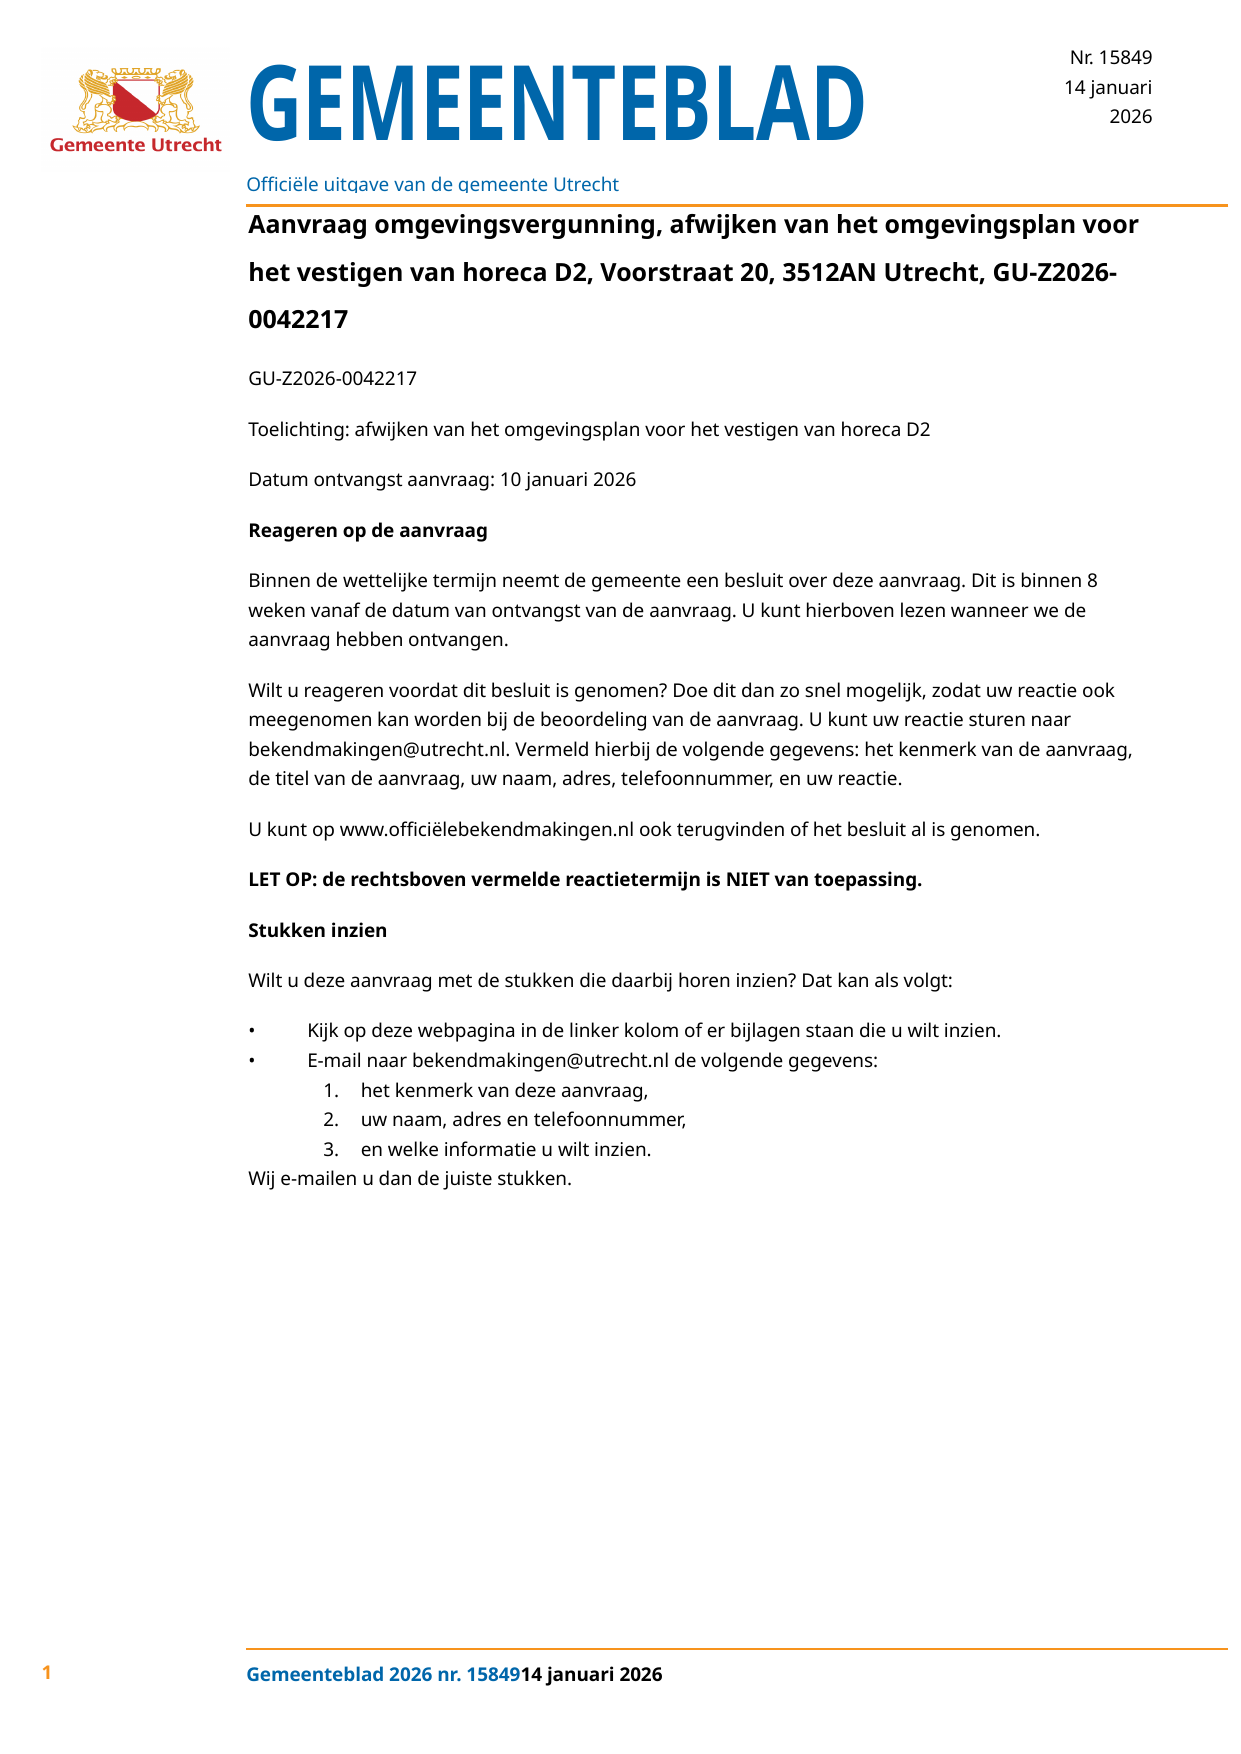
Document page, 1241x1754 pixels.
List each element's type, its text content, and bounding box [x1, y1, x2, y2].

text Wilt u reageren voordat dit besluit is genomen? Doe dit dan zo snel mogelijk, zodat uw reactie ook meegenomen kan worden bij de beoordeling van de aanvraag. U kunt uw reactie sturen naar bekendmakingen@utrecht.nl. Vermeld hierbij de volgende gegevens: het kenmerk van de aanvraag, de titel van de aanvraag, uw naam, adres, telefoonnummer, en uw reactie. [248, 677, 1152, 791]
text Binnen de wettelijke termijn neemt de gemeente een besluit over deze aanvraag. Dit is binnen 8 weken vanaf de datum van ontvangst van de aanvraag. U kunt hierboven lezen wanneer we de aanvraag hebben ontvangen. [248, 567, 1152, 652]
text Toelichting: afwijken van het omgevingsplan voor het vestigen van horeca D2 [248, 416, 1152, 442]
list Kijk op deze webpagina in de linker kolom of er bijlagen staan die u wilt inzien. [248, 1018, 1152, 1043]
list en welke informatie u wilt inzien. [323, 1136, 1152, 1162]
text Wilt u deze aanvraag met de stukken die daarbij horen inzien? Dat kan als volgt: [248, 967, 1152, 993]
picture [41, 47, 231, 172]
list het kenmerk van deze aanvraag, [323, 1077, 1152, 1102]
text Aanvraag omgevingsvergunning, afwijken van het omgevingsplan voor het vestigen van horeca D2, Voorstraat 20, 3512AN Utrecht, GU-Z2026-0042217 [248, 207, 1152, 336]
text GU-Z2026-0042217 [248, 366, 1152, 391]
text LET OP: de rechtsboven vermelde reactietermijn is NIET van toepassing. [248, 866, 1152, 892]
list E-mail naar bekendmakingen@utrecht.nl de volgende gegevens: [248, 1047, 1152, 1073]
list uw naam, adres en telefoonnummer, [323, 1106, 1152, 1132]
text Reageren op de aanvraag [248, 517, 1152, 542]
text Stukken inzien [248, 917, 1152, 942]
text U kunt op www.officiëlebekendmakingen.nl ook terugvinden of het besluit al is genomen. [248, 816, 1152, 842]
text Wij e-mailen u dan de juiste stukken. [248, 1166, 1152, 1191]
text Datum ontvangst aanvraag: 10 januari 2026 [248, 466, 1152, 492]
